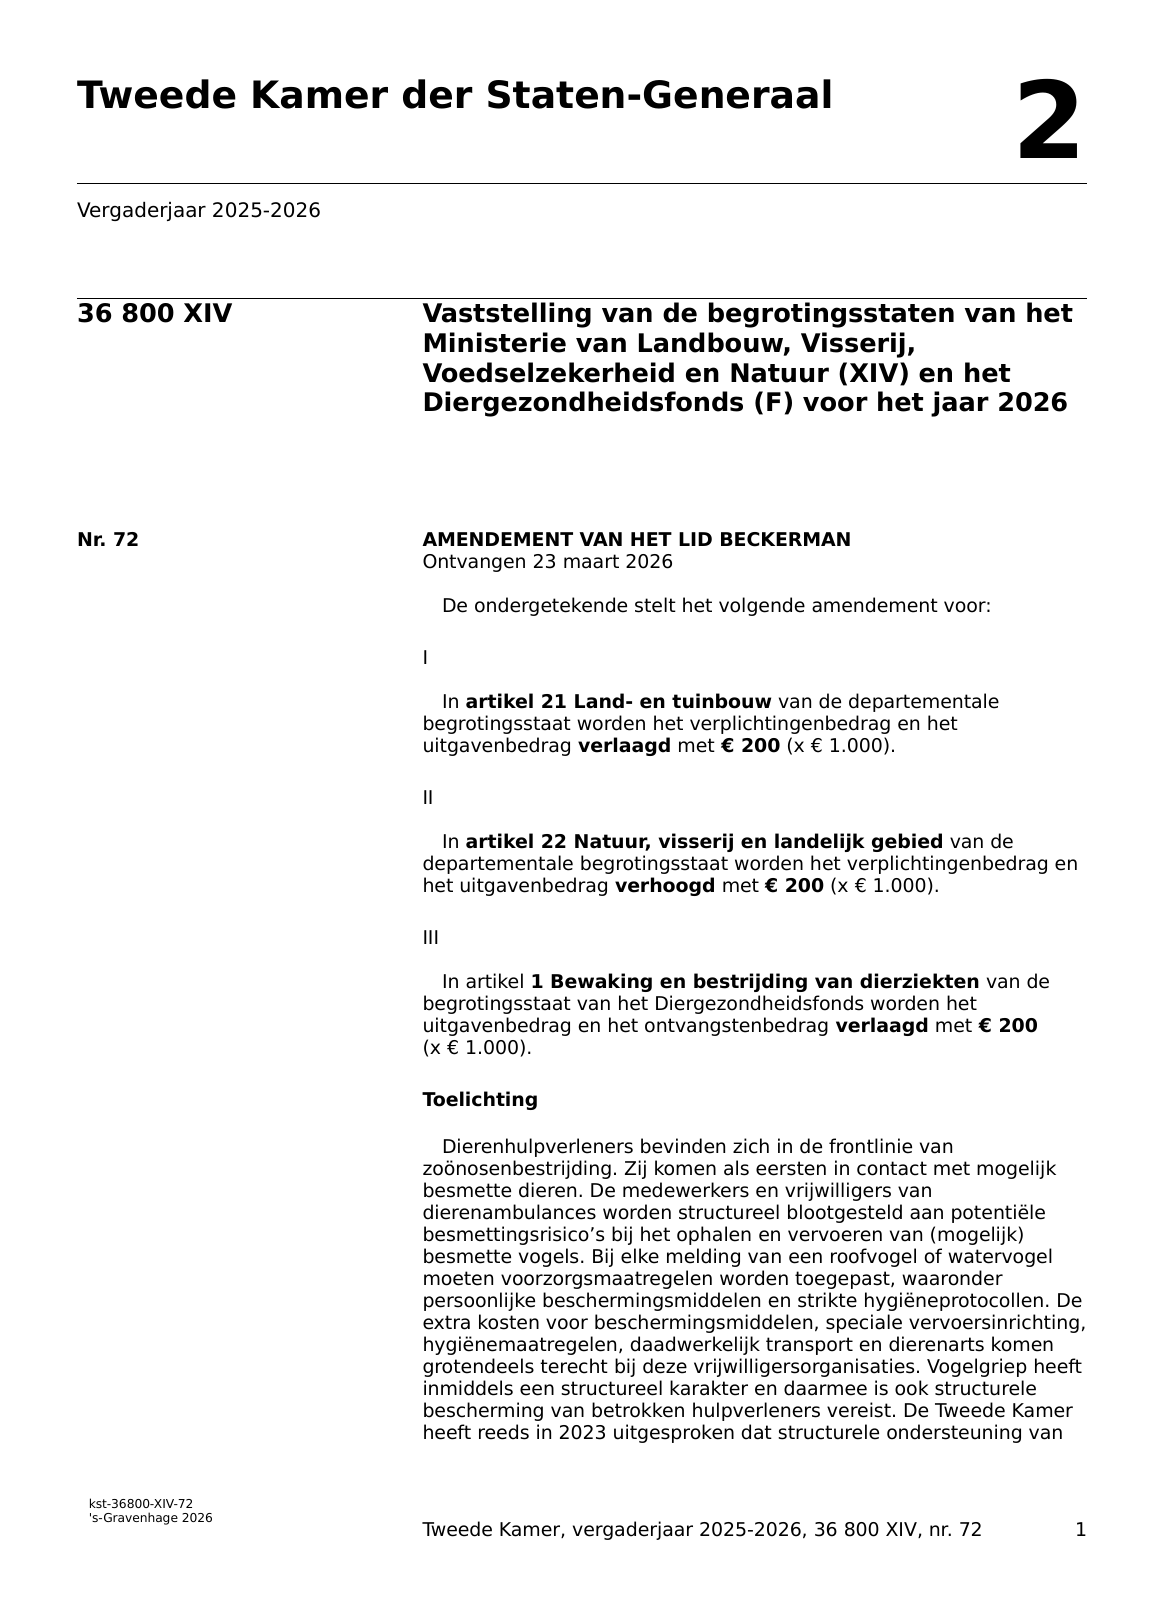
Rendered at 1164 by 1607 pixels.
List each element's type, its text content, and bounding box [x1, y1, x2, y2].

text kst-36800-XIV-72 [88, 1497, 323, 1511]
subtitle Nr. 72 AMENDEMENT VAN HET LID BECKERMAN [77, 529, 1087, 551]
text In artikel 1 Bewaking en bestrijding van dierziekten van de begrotingsstaat van het Diergezondheidsfonds worden het uitgavenbedrag en het ontvangstenbedrag verlaagd met € 200 (x € 1.000). [422, 971, 1087, 1059]
subtitle III [422, 927, 1087, 949]
text In artikel 22 Natuur, visserij en landelijk gebied van de departementale begrotingsstaat worden het verplichtingenbedrag en het uitgavenbedrag verhoogd met € 200 (x € 1.000). [422, 831, 1087, 897]
table_header 2 [886, 59, 1087, 183]
text 's-Gravenhage 2026 [88, 1511, 323, 1525]
subtitle I [422, 647, 1087, 669]
text In artikel 21 Land- en tuinbouw van de departementale begrotingsstaat worden het verplichtingenbedrag en het uitgavenbedrag verlaagd met € 200 (x € 1.000). [422, 691, 1087, 757]
text Dierenhulpverleners bevinden zich in de frontlinie van zoönosenbestrijding. Zij komen als eersten in contact met mogelijk besmette dieren. De medewerkers en vrijwilligers van dierenambulances worden structureel blootgesteld aan potentiële besmettingsrisico’s bij het ophalen en vervoeren van (mogelijk) besmette vogels. Bij elke melding van een roofvogel of watervogel moeten voorzorgsmaatregelen worden toegepast, waaronder persoonlijke beschermingsmiddelen en strikte hygiëneprotocollen. De extra kosten voor beschermingsmiddelen, speciale vervoersinrichting, hygiënemaatregelen, daadwerkelijk transport en dierenarts komen grotendeels terecht bij deze vrijwilligersorganisaties. Vogelgriep heeft inmiddels een structureel karakter en daarmee is ook structurele bescherming van betrokken hulpverleners vereist. De Tweede Kamer heeft reeds in 2023 uitgesproken dat structurele ondersteuning van [422, 1136, 1087, 1444]
subtitle Toelichting [422, 1089, 1087, 1111]
table_header Tweede Kamer der Staten-Generaal [77, 59, 886, 183]
text Ontvangen 23 maart 2026 [422, 551, 1087, 573]
subtitle II [422, 787, 1087, 809]
text De ondergetekende stelt het volgende amendement voor: [422, 595, 1087, 617]
subtitle 36 800 XIV Vaststelling van de begrotingsstaten van het Ministerie van Landbouw, Visserij, Voedselzekerheid en Natuur (XIV) en het Diergezondheidsfonds (F) voor het jaar 2026 [77, 299, 1087, 418]
table_cell Vergaderjaar 2025-2026 [77, 184, 1087, 298]
